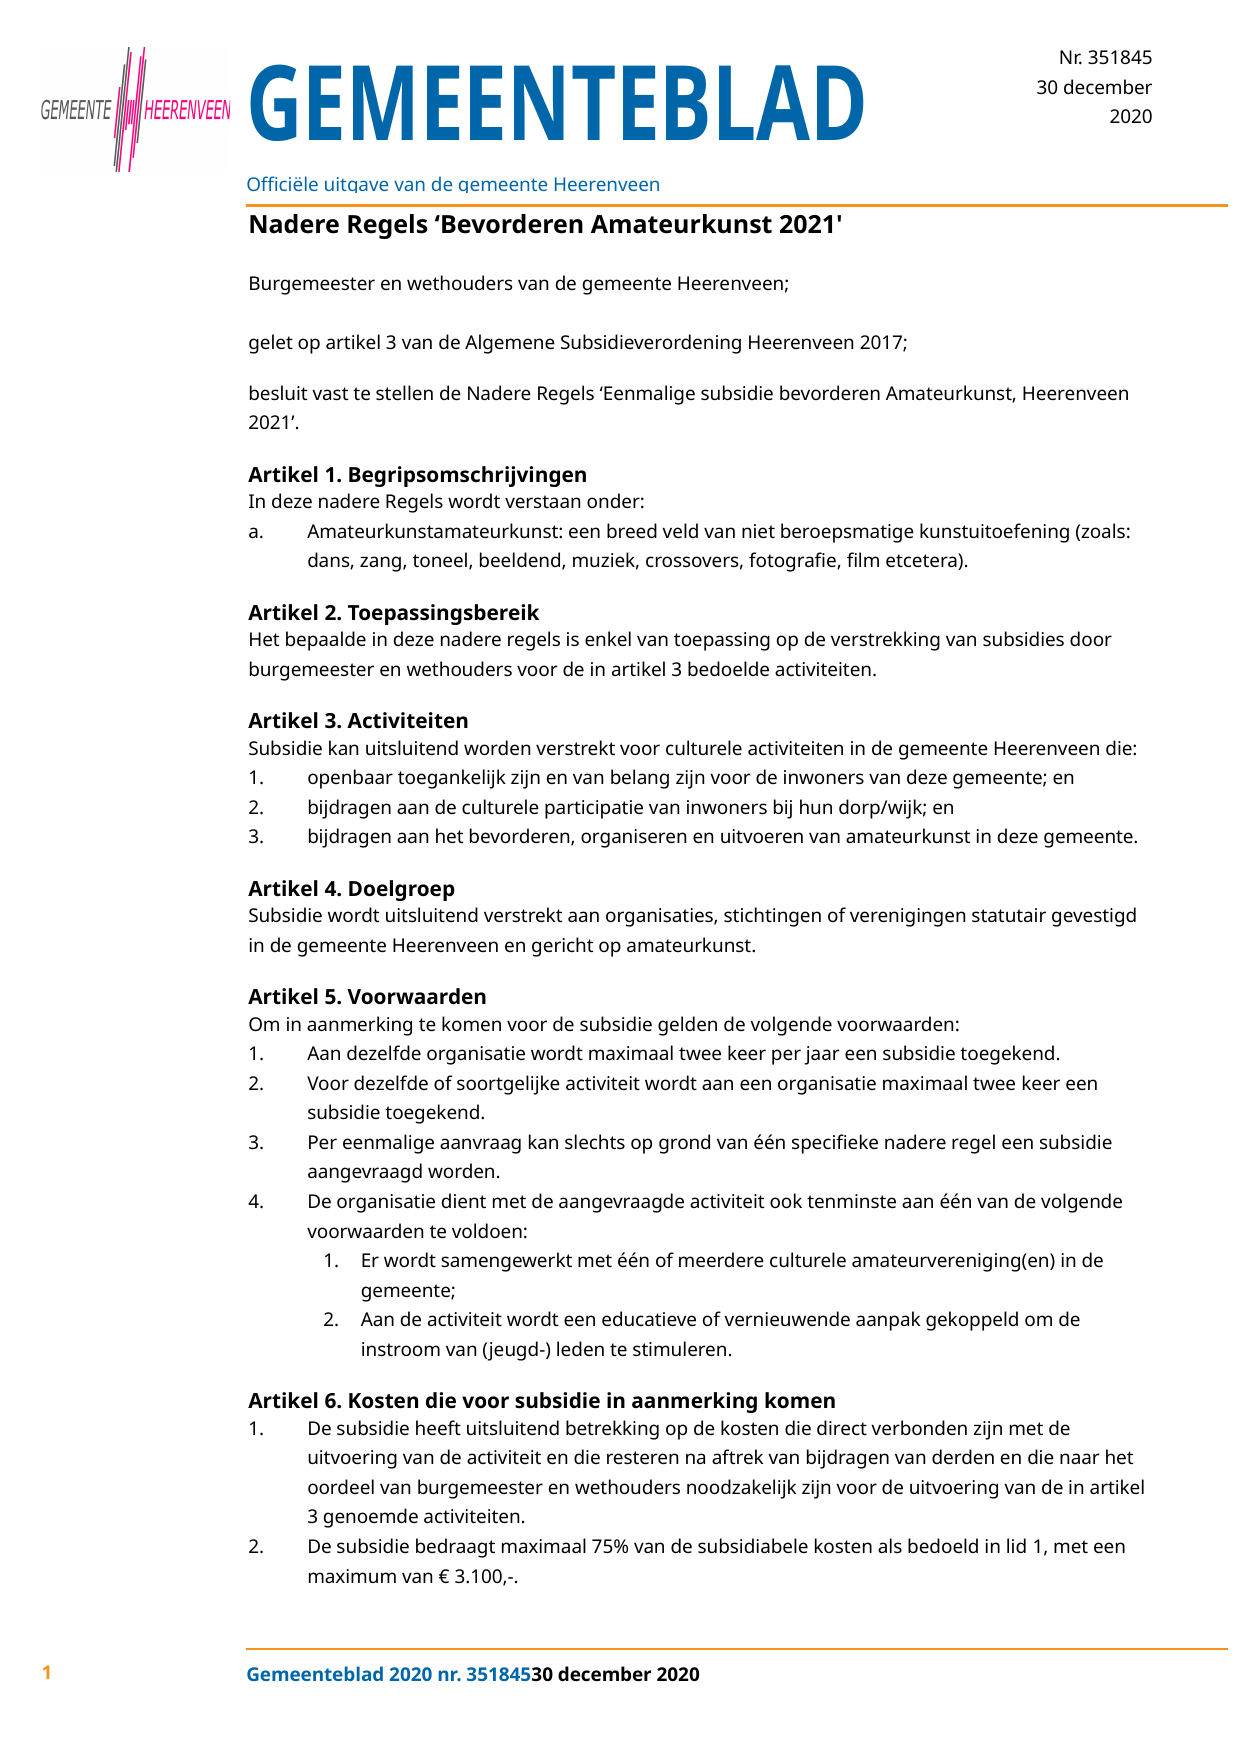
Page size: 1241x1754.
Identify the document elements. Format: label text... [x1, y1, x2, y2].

list bijdragen aan de culturele participatie van inwoners bij hun dorp/wijk; en [248, 794, 1152, 819]
list openbaar toegankelijk zijn en van belang zijn voor de inwoners van deze gemeente; en [248, 764, 1152, 790]
text Subsidie wordt uitsluitend verstrekt aan organisaties, stichtingen of verenigingen statutair gevestigd in de gemeente Heerenveen en gericht op amateurkunst. [248, 902, 1152, 958]
text Subsidie kan uitsluitend worden verstrekt voor culturele activiteiten in de gemeente Heerenveen die: [248, 735, 1152, 760]
list Per eenmalige aanvraag kan slechts op grond van één specifieke nadere regel een subsidie aangevraagd worden. [248, 1129, 1152, 1184]
list Amateurkunstamateurkunst: een breed veld van niet beroepsmatige kunstuitoefening (zoals: dans, zang, toneel, beeldend, muziek, crossovers, fotografie, film etcetera). [248, 518, 1152, 573]
list De subsidie heeft uitsluitend betrekking op de kosten die direct verbonden zijn met de uitvoering van de activiteit en die resteren na aftrek van bijdragen van derden en die naar het oordeel van burgemeester en wethouders noodzakelijk zijn voor de uitvoering van de in artikel 3 genoemde activiteiten. [248, 1415, 1152, 1529]
list bijdragen aan het bevorderen, organiseren en uitvoeren van amateurkunst in deze gemeente. [248, 823, 1152, 849]
text Om in aanmerking te komen voor de subsidie gelden de volgende voorwaarden: [248, 1011, 1152, 1036]
list Er wordt samengewerkt met één of meerdere culturele amateurvereniging(en) in de gemeente; [323, 1247, 1152, 1303]
text gelet op artikel 3 van de Algemene Subsidieverordening Heerenveen 2017; [248, 329, 1152, 355]
text besluit vast te stellen de Nadere Regels ‘Eenmalige subsidie bevorderen Amateurkunst, Heerenveen 2021’. [248, 380, 1152, 435]
text In deze nadere Regels wordt verstaan onder: [248, 488, 1152, 514]
text Het bepaalde in deze nadere regels is enkel van toepassing op de verstrekking van subsidies door burgemeester en wethouders voor de in artikel 3 bedoelde activiteiten. [248, 626, 1152, 682]
list De organisatie dient met de aangevraagde activiteit ook tenminste aan één van de volgende voorwaarden te voldoen: [248, 1188, 1152, 1243]
text Artikel 1. Begripsomschrijvingen [248, 460, 1152, 488]
list Aan dezelfde organisatie wordt maximaal twee keer per jaar een subsidie toegekend. [248, 1040, 1152, 1066]
text Artikel 5. Voorwaarden [248, 982, 1152, 1011]
text Artikel 6. Kosten die voor subsidie in aanmerking komen [248, 1387, 1152, 1415]
text Artikel 3. Activiteiten [248, 706, 1152, 735]
text Artikel 4. Doelgroep [248, 874, 1152, 902]
text Burgemeester en wethouders van de gemeente Heerenveen; [248, 270, 1152, 296]
text Artikel 2. Toepassingsbereik [248, 598, 1152, 626]
picture [41, 47, 231, 172]
list Voor dezelfde of soortgelijke activiteit wordt aan een organisatie maximaal twee keer een subsidie toegekend. [248, 1070, 1152, 1125]
text Nadere Regels ‘Bevorderen Amateurkunst 2021' [248, 207, 1152, 241]
list Aan de activiteit wordt een educatieve of vernieuwende aanpak gekoppeld om de instroom van (jeugd-) leden te stimuleren. [323, 1307, 1152, 1362]
list De subsidie bedraagt maximaal 75% van de subsidiabele kosten als bedoeld in lid 1, met een maximum van € 3.100,-. [248, 1533, 1152, 1589]
